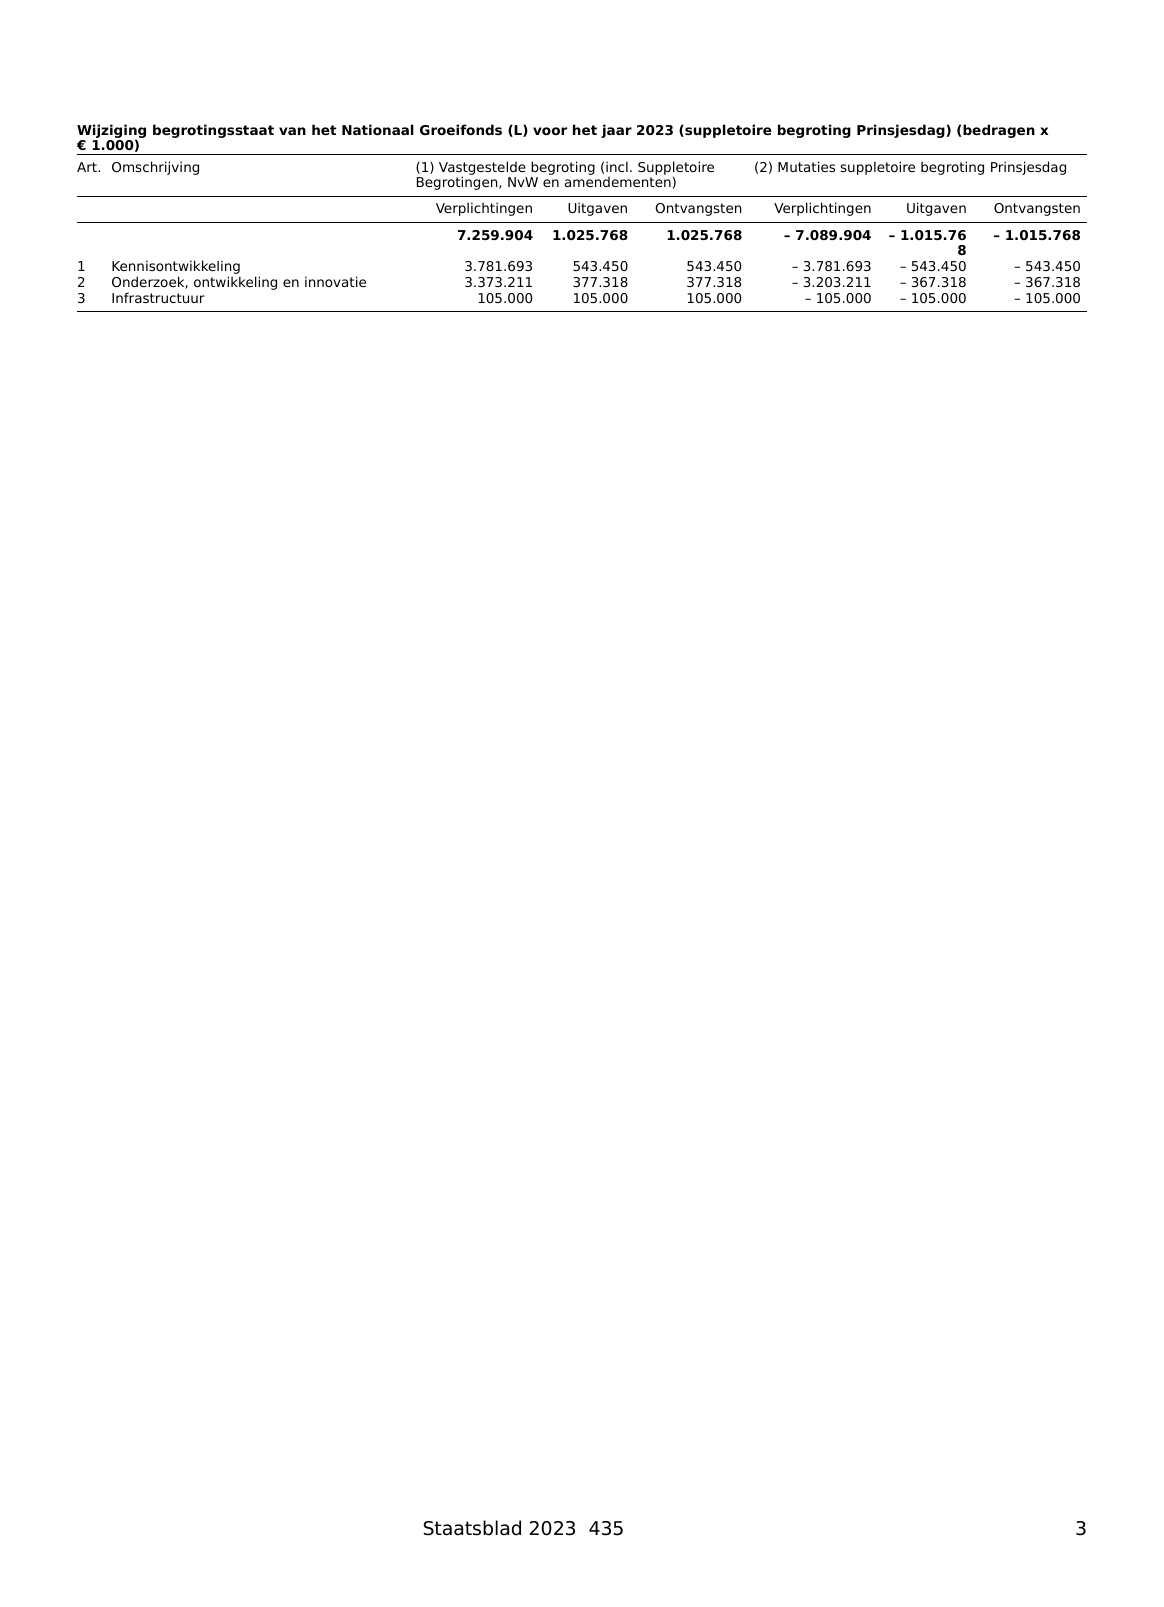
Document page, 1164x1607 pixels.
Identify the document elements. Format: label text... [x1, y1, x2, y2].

table_cell 543.450 [634, 259, 748, 275]
table_cell – 543.450 [973, 259, 1087, 275]
table_cell – 1.015.768 [973, 223, 1087, 259]
table_cell 543.450 [539, 259, 634, 275]
table_cell – 7.089.904 [748, 223, 877, 259]
table_cell – 105.000 [973, 290, 1087, 311]
table_cell Ontvangsten [973, 197, 1087, 222]
table_cell 1.025.768 [539, 223, 634, 259]
table_cell Infrastructuur [105, 290, 409, 311]
table_cell – 1.015.768 [878, 223, 972, 259]
table_cell 7.259.904 [410, 223, 539, 259]
table_cell 3.781.693 [410, 259, 539, 275]
table_cell 3 [77, 290, 105, 311]
table_cell 1 [77, 259, 105, 275]
table_cell 377.318 [539, 275, 634, 290]
table_cell (1) Vastgestelde begroting (incl. Suppletoire Begrotingen, NvW en amendementen) [410, 155, 748, 196]
table_cell 2 [77, 275, 105, 290]
table_cell – 367.318 [973, 275, 1087, 290]
table_cell 3.373.211 [410, 275, 539, 290]
table_cell 105.000 [410, 290, 539, 311]
table_cell Verplichtingen [410, 197, 539, 222]
table_cell – 105.000 [878, 290, 972, 311]
table_cell – 543.450 [878, 259, 972, 275]
table_cell [105, 197, 409, 222]
table_cell [77, 197, 105, 222]
table_header Wijziging begrotingsstaat van het Nationaal Groeifonds (L) voor het jaar 2023 (suppletoire begroting Prinsjesdag) (bedragen x € 1.000) [77, 122, 1087, 154]
table_cell 105.000 [634, 290, 748, 311]
table_cell Onderzoek, ontwikkeling en innovatie [105, 275, 409, 290]
table_cell [77, 223, 105, 259]
table_cell – 105.000 [748, 290, 877, 311]
table_cell 377.318 [634, 275, 748, 290]
table_cell Omschrijving [105, 155, 409, 196]
table_cell – 3.781.693 [748, 259, 877, 275]
table_cell 1.025.768 [634, 223, 748, 259]
table_cell Kennisontwikkeling [105, 259, 409, 275]
table_cell Ontvangsten [634, 197, 748, 222]
table_cell – 3.203.211 [748, 275, 877, 290]
table_cell Verplichtingen [748, 197, 877, 222]
table_cell Uitgaven [539, 197, 634, 222]
table_cell 105.000 [539, 290, 634, 311]
table_cell [105, 223, 409, 259]
table_cell (2) Mutaties suppletoire begroting Prinsjesdag [748, 155, 1087, 196]
table_cell Uitgaven [878, 197, 972, 222]
table_cell Art. [77, 155, 105, 196]
table_cell – 367.318 [878, 275, 972, 290]
